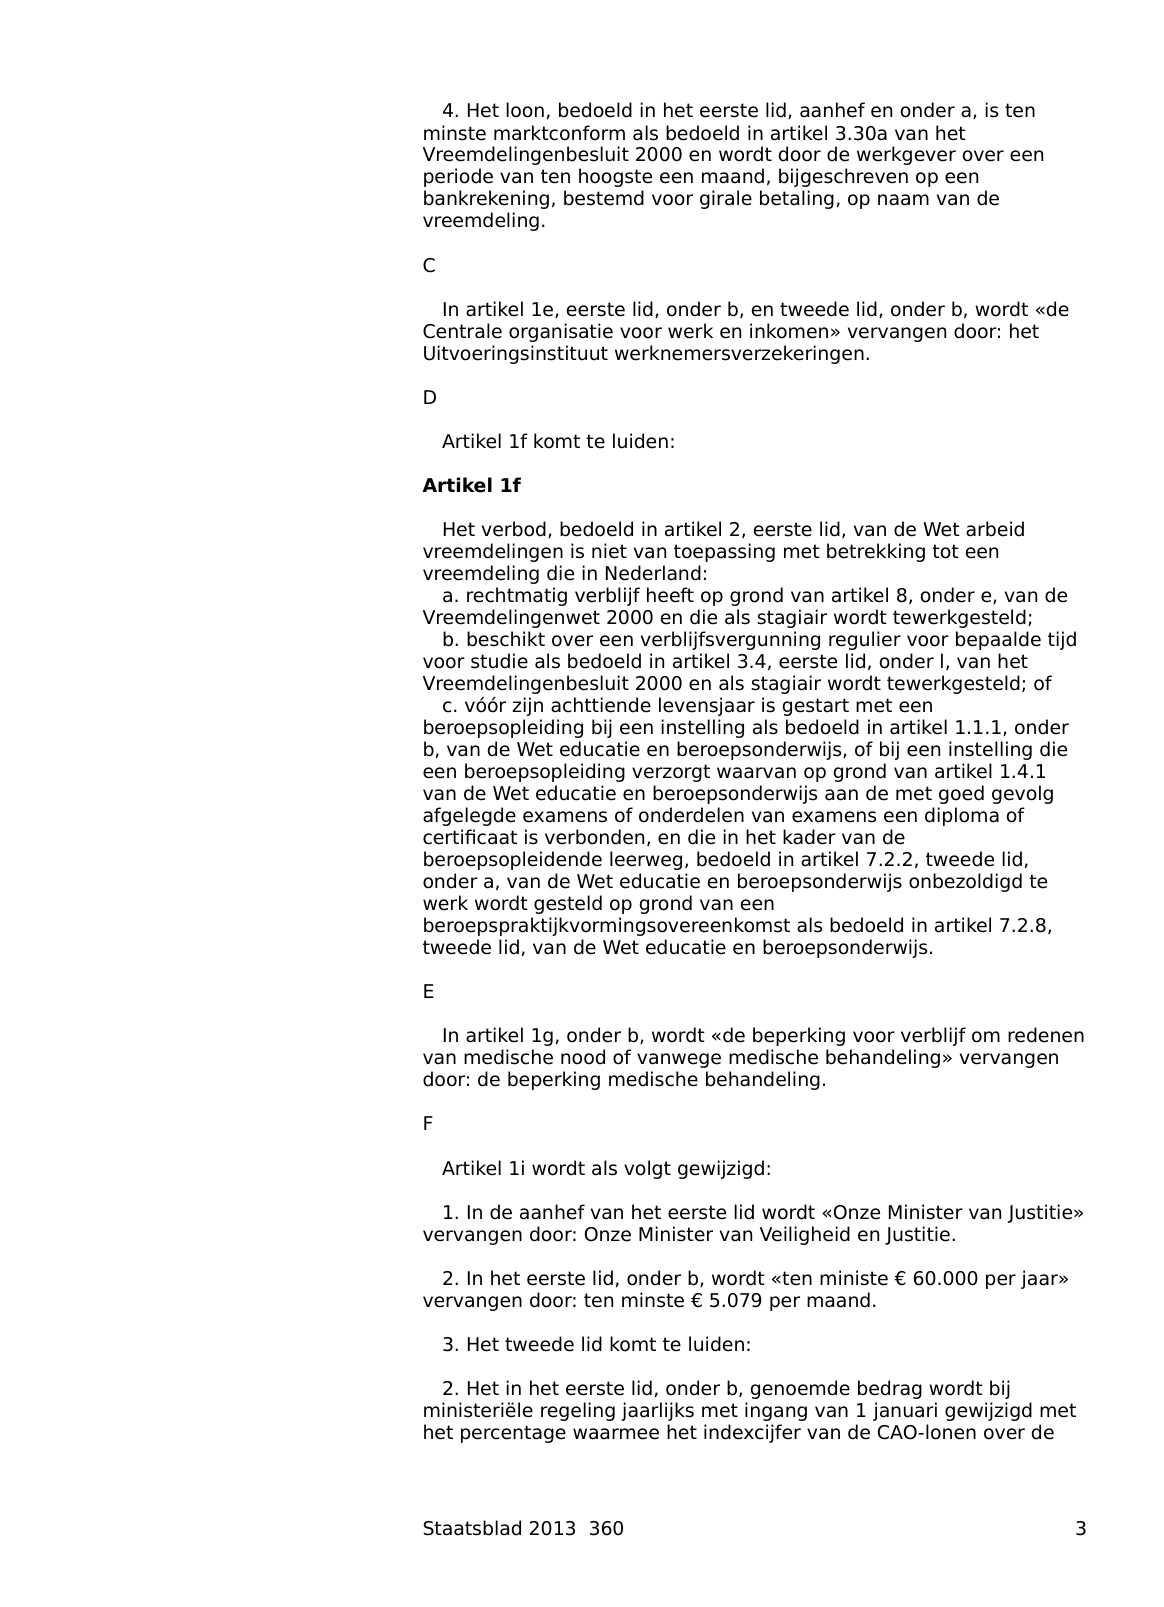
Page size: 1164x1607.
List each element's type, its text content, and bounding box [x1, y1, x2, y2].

text D [422, 387, 1087, 409]
text E [422, 981, 1087, 1003]
text 1. In de aanhef van het eerste lid wordt «Onze Minister van Justitie» vervangen door: Onze Minister van Veiligheid en Justitie. [422, 1202, 1087, 1246]
text C [422, 254, 1087, 276]
text Artikel 1i wordt als volgt gewijzigd: [422, 1157, 1087, 1179]
text 3. Het tweede lid komt te luiden: [422, 1334, 1087, 1356]
text 4. Het loon, bedoeld in het eerste lid, aanhef en onder a, is ten minste marktconform als bedoeld in artikel 3.30a van het Vreemdelingenbesluit 2000 en wordt door de werkgever over een periode van ten hoogste een maand, bijgeschreven op een bankrekening, bestemd voor girale betaling, op naam van de vreemdeling. [422, 100, 1087, 232]
text Artikel 1f komt te luiden: [422, 431, 1087, 453]
text a. rechtmatig verblijf heeft op grond van artikel 8, onder e, van de Vreemdelingenwet 2000 en die als stagiair wordt tewerkgesteld; [422, 585, 1087, 629]
subtitle Artikel 1f [422, 475, 1087, 497]
text 2. In het eerste lid, onder b, wordt «ten ministe € 60.000 per jaar» vervangen door: ten minste € 5.079 per maand. [422, 1268, 1087, 1312]
text Het verbod, bedoeld in artikel 2, eerste lid, van de Wet arbeid vreemdelingen is niet van toepassing met betrekking tot een vreemdeling die in Nederland: [422, 519, 1087, 585]
text F [422, 1113, 1087, 1135]
text 2. Het in het eerste lid, onder b, genoemde bedrag wordt bij ministeriële regeling jaarlijks met ingang van 1 januari gewijzigd met het percentage waarmee het indexcijfer van de CAO-lonen over de [422, 1378, 1087, 1444]
text In artikel 1e, eerste lid, onder b, en tweede lid, onder b, wordt «de Centrale organisatie voor werk en inkomen» vervangen door: het Uitvoeringsinstituut werknemersverzekeringen. [422, 299, 1087, 364]
text c. vóór zijn achttiende levensjaar is gestart met een beroepsopleiding bij een instelling als bedoeld in artikel 1.1.1, onder b, van de Wet educatie en beroepsonderwijs, of bij een instelling die een beroepsopleiding verzorgt waarvan op grond van artikel 1.4.1 van de Wet educatie en beroepsonderwijs aan de met goed gevolg afgelegde examens of onderdelen van examens een diploma of certificaat is verbonden, en die in het kader van de beroepsopleidende leerweg, bedoeld in artikel 7.2.2, tweede lid, onder a, van de Wet educatie en beroepsonderwijs onbezoldigd te werk wordt gesteld op grond van een beroepspraktijkvormingsovereenkomst als bedoeld in artikel 7.2.8, tweede lid, van de Wet educatie en beroepsonderwijs. [422, 695, 1087, 959]
text In artikel 1g, onder b, wordt «de beperking voor verblijf om redenen van medische nood of vanwege medische behandeling» vervangen door: de beperking medische behandeling. [422, 1025, 1087, 1091]
text b. beschikt over een verblijfsvergunning regulier voor bepaalde tijd voor studie als bedoeld in artikel 3.4, eerste lid, onder l, van het Vreemdelingenbesluit 2000 en als stagiair wordt tewerkgesteld; of [422, 629, 1087, 695]
